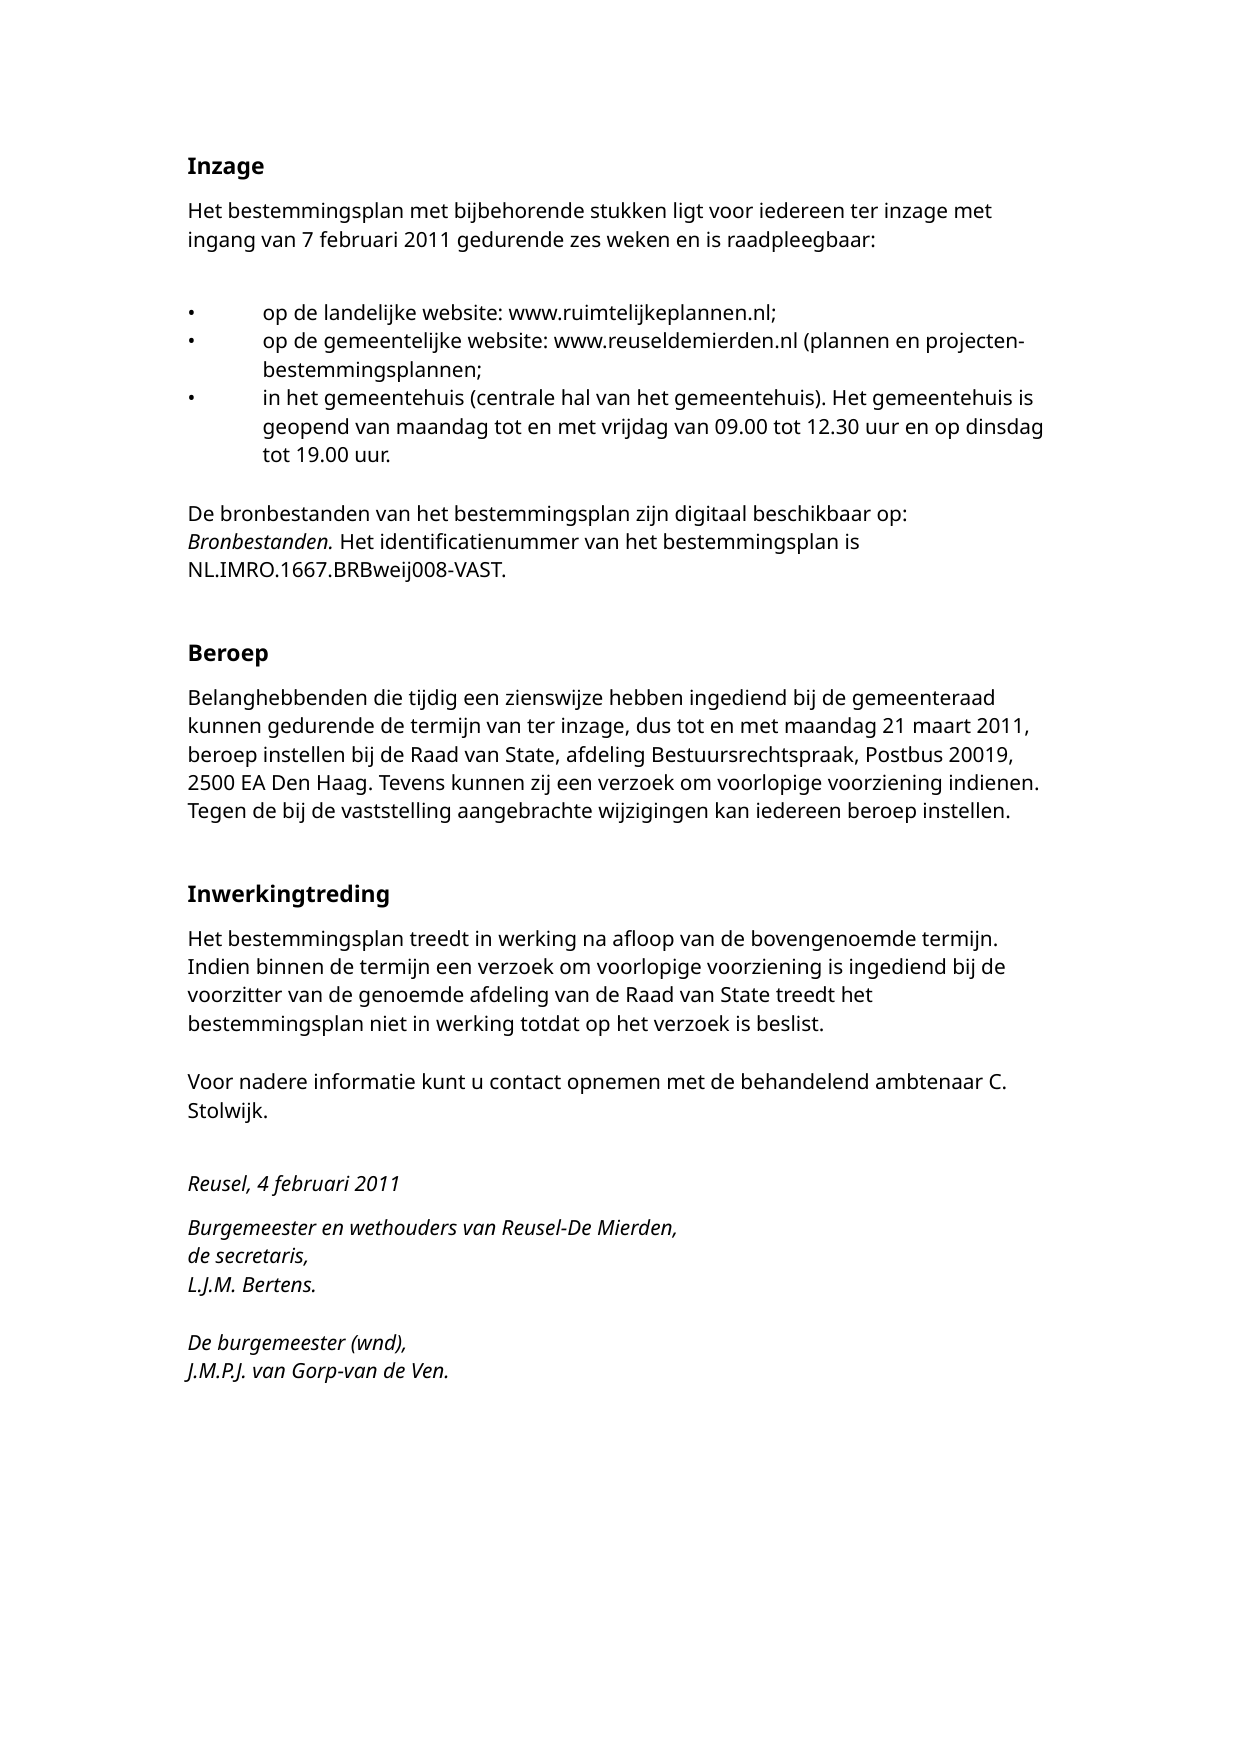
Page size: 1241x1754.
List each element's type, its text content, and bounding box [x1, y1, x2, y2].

list op de gemeentelijke website: www.reuseldemierden.nl (plannen en projecten-bestemmingsplannen; [187, 327, 1053, 383]
subtitle Inzage [187, 150, 1053, 181]
list in het gemeentehuis (centrale hal van het gemeentehuis). Het gemeentehuis is geopend van maandag tot en met vrijdag van 09.00 tot 12.30 uur en op dinsdag tot 19.00 uur. [187, 383, 1053, 469]
text Het bestemmingsplan treedt in werking na afloop van de bovengenoemde termijn. Indien binnen de termijn een verzoek om voorlopige voorziening is ingediend bij de voorzitter van de genoemde afdeling van de Raad van State treedt het bestemmingsplan niet in werking totdat op het verzoek is beslist. [187, 924, 1053, 1037]
text de secretaris, [187, 1241, 1053, 1270]
text Belanghebbenden die tijdig een zienswijze hebben ingediend bij de gemeenteraad kunnen gedurende de termijn van ter inzage, dus tot en met maandag 21 maart 2011, beroep instellen bij de Raad van State, afdeling Bestuursrechtspraak, Postbus 20019, 2500 EA Den Haag. Tevens kunnen zij een verzoek om voorlopige voorziening indienen. [187, 683, 1053, 797]
text Voor nadere informatie kunt u contact opnemen met de behandelend ambtenaar C. Stolwijk. [187, 1067, 1053, 1124]
text Het bestemmingsplan met bijbehorende stukken ligt voor iedereen ter inzage met ingang van 7 februari 2011 gedurende zes weken en is raadpleegbaar: [187, 196, 1053, 253]
text Reusel, 4 februari 2011 [187, 1169, 1053, 1198]
text De burgemeester (wnd), [187, 1328, 1053, 1357]
text De bronbestanden van het bestemmingsplan zijn digitaal beschikbaar op: Bronbestanden. Het identificatienummer van het bestemmingsplan is NL.IMRO.1667.BRBweij008-VAST. [187, 499, 1053, 584]
subtitle Beroep [187, 637, 1053, 668]
text Tegen de bij de vaststelling aangebrachte wijzigingen kan iedereen beroep instellen. [187, 797, 1053, 825]
subtitle Inwerkingtreding [187, 877, 1053, 909]
text L.J.M. Bertens. [187, 1270, 1053, 1298]
list op de landelijke website: www.ruimtelijkeplannen.nl; [187, 298, 1053, 327]
text J.M.P.J. van Gorp-van de Ven. [187, 1357, 1053, 1385]
text Burgemeester en wethouders van Reusel-De Mierden, [187, 1213, 1053, 1241]
